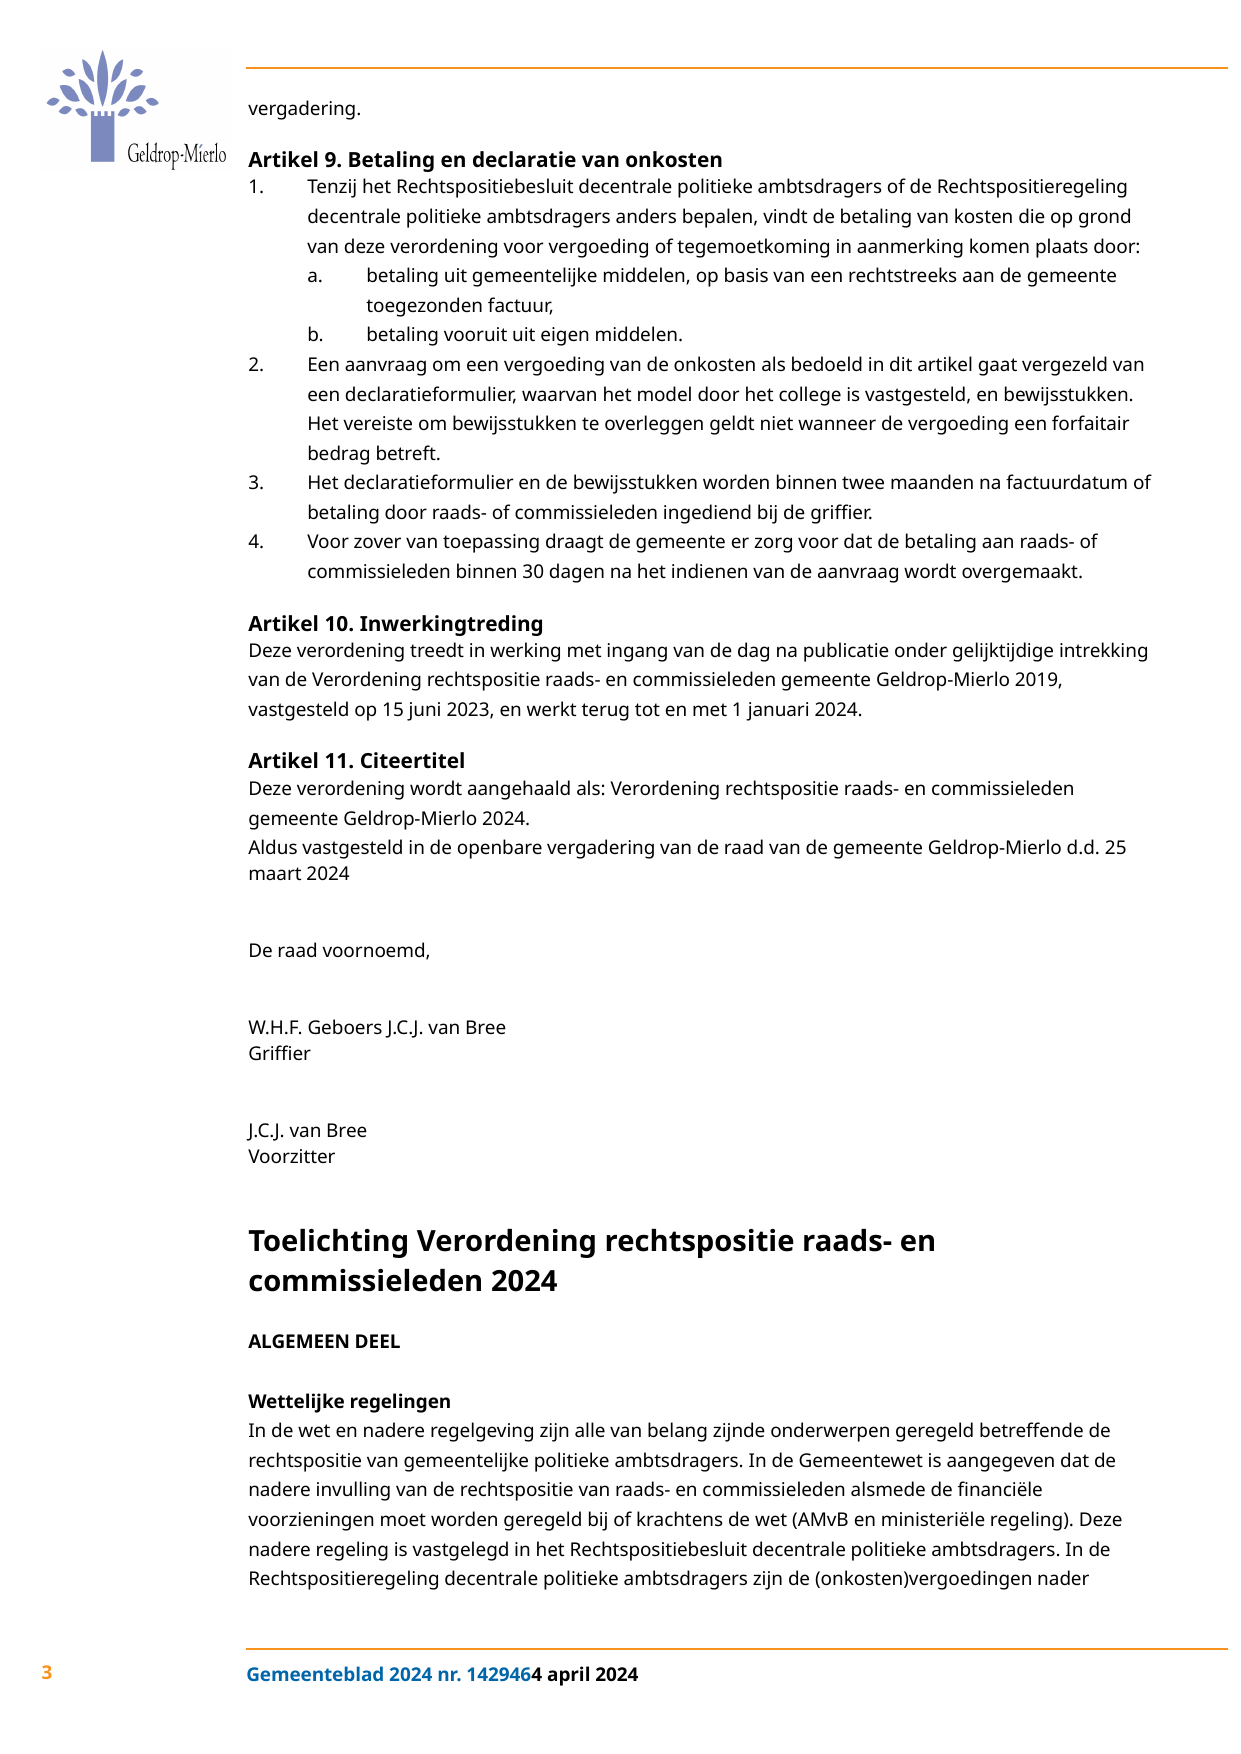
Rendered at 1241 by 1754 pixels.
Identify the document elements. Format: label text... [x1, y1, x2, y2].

text vergadering. [248, 95, 1152, 121]
text Toelichting Verordening rechtspositie raads- en commissieleden 2024 [248, 1220, 1152, 1299]
list Voor zover van toepassing draagt de gemeente er zorg voor dat de betaling aan raads- of commissieleden binnen 30 dagen na het indienen van de aanvraag wordt overgemaakt. [248, 529, 1152, 584]
text De raad voornoemd, [248, 937, 1152, 963]
list Tenzij het Rechtspositiebesluit decentrale politieke ambtsdragers of de Rechtspositieregeling decentrale politieke ambtsdragers anders bepalen, vindt de betaling van kosten die op grond van deze verordening voor vergoeding of tegemoetkoming in aanmerking komen plaats door: [248, 174, 1152, 258]
text Artikel 9. Betaling en declaratie van onkosten [248, 145, 1152, 174]
text Deze verordening treedt in werking met ingang van de dag na publicatie onder gelijktijdige intrekking van de Verordening rechtspositie raads- en commissieleden gemeente Geldrop-Mierlo 2019, vastgesteld op 15 juni 2023, en werkt terug tot en met 1 januari 2024. [248, 637, 1152, 722]
text J.C.J. van Bree [248, 1117, 1152, 1143]
list Het declaratieformulier en de bewijsstukken worden binnen twee maanden na factuurdatum of betaling door raads- of commissieleden ingediend bij de griffier. [248, 469, 1152, 525]
text In de wet en nadere regelgeving zijn alle van belang zijnde onderwerpen geregeld betreffende de rechtspositie van gemeentelijke politieke ambtsdragers. In de Gemeentewet is aangegeven dat de nadere invulling van de rechtspositie van raads- en commissieleden alsmede de financiële voorzieningen moet worden geregeld bij of krachtens de wet (AMvB en ministeriële regeling). Deze nadere regeling is vastgelegd in het Rechtspositiebesluit decentrale politieke ambtsdragers. In de Rechtspositieregeling decentrale politieke ambtsdragers zijn de (onkosten)vergoedingen nader [248, 1417, 1152, 1591]
list betaling uit gemeentelijke middelen, op basis van een rechtstreeks aan de gemeente toegezonden factuur, [307, 262, 1152, 318]
text ALGEMEEN DEEL [248, 1329, 1152, 1354]
text Aldus vastgesteld in de openbare vergadering van de raad van de gemeente Geldrop-Mierlo d.d. 25 maart 2024 [248, 834, 1152, 886]
text Wettelijke regelingen [248, 1388, 1152, 1414]
list Een aanvraag om een vergoeding van de onkosten als bedoeld in dit artikel gaat vergezeld van een declaratieformulier, waarvan het model door het college is vastgesteld, en bewijsstukken. Het vereiste om bewijsstukken te overleggen geldt niet wanneer de vergoeding een forfaitair bedrag betreft. [248, 351, 1152, 466]
list betaling vooruit uit eigen middelen. [307, 322, 1152, 347]
text Griffier [248, 1040, 1152, 1066]
text Artikel 11. Citeertitel [248, 747, 1152, 775]
picture [41, 47, 231, 172]
text W.H.F. Geboers J.C.J. van Bree [248, 1014, 1152, 1040]
text Deze verordening wordt aangehaald als: Verordening rechtspositie raads- en commissieleden gemeente Geldrop-Mierlo 2024. [248, 775, 1152, 830]
text Artikel 10. Inwerkingtreding [248, 609, 1152, 637]
text Voorzitter [248, 1143, 1152, 1169]
